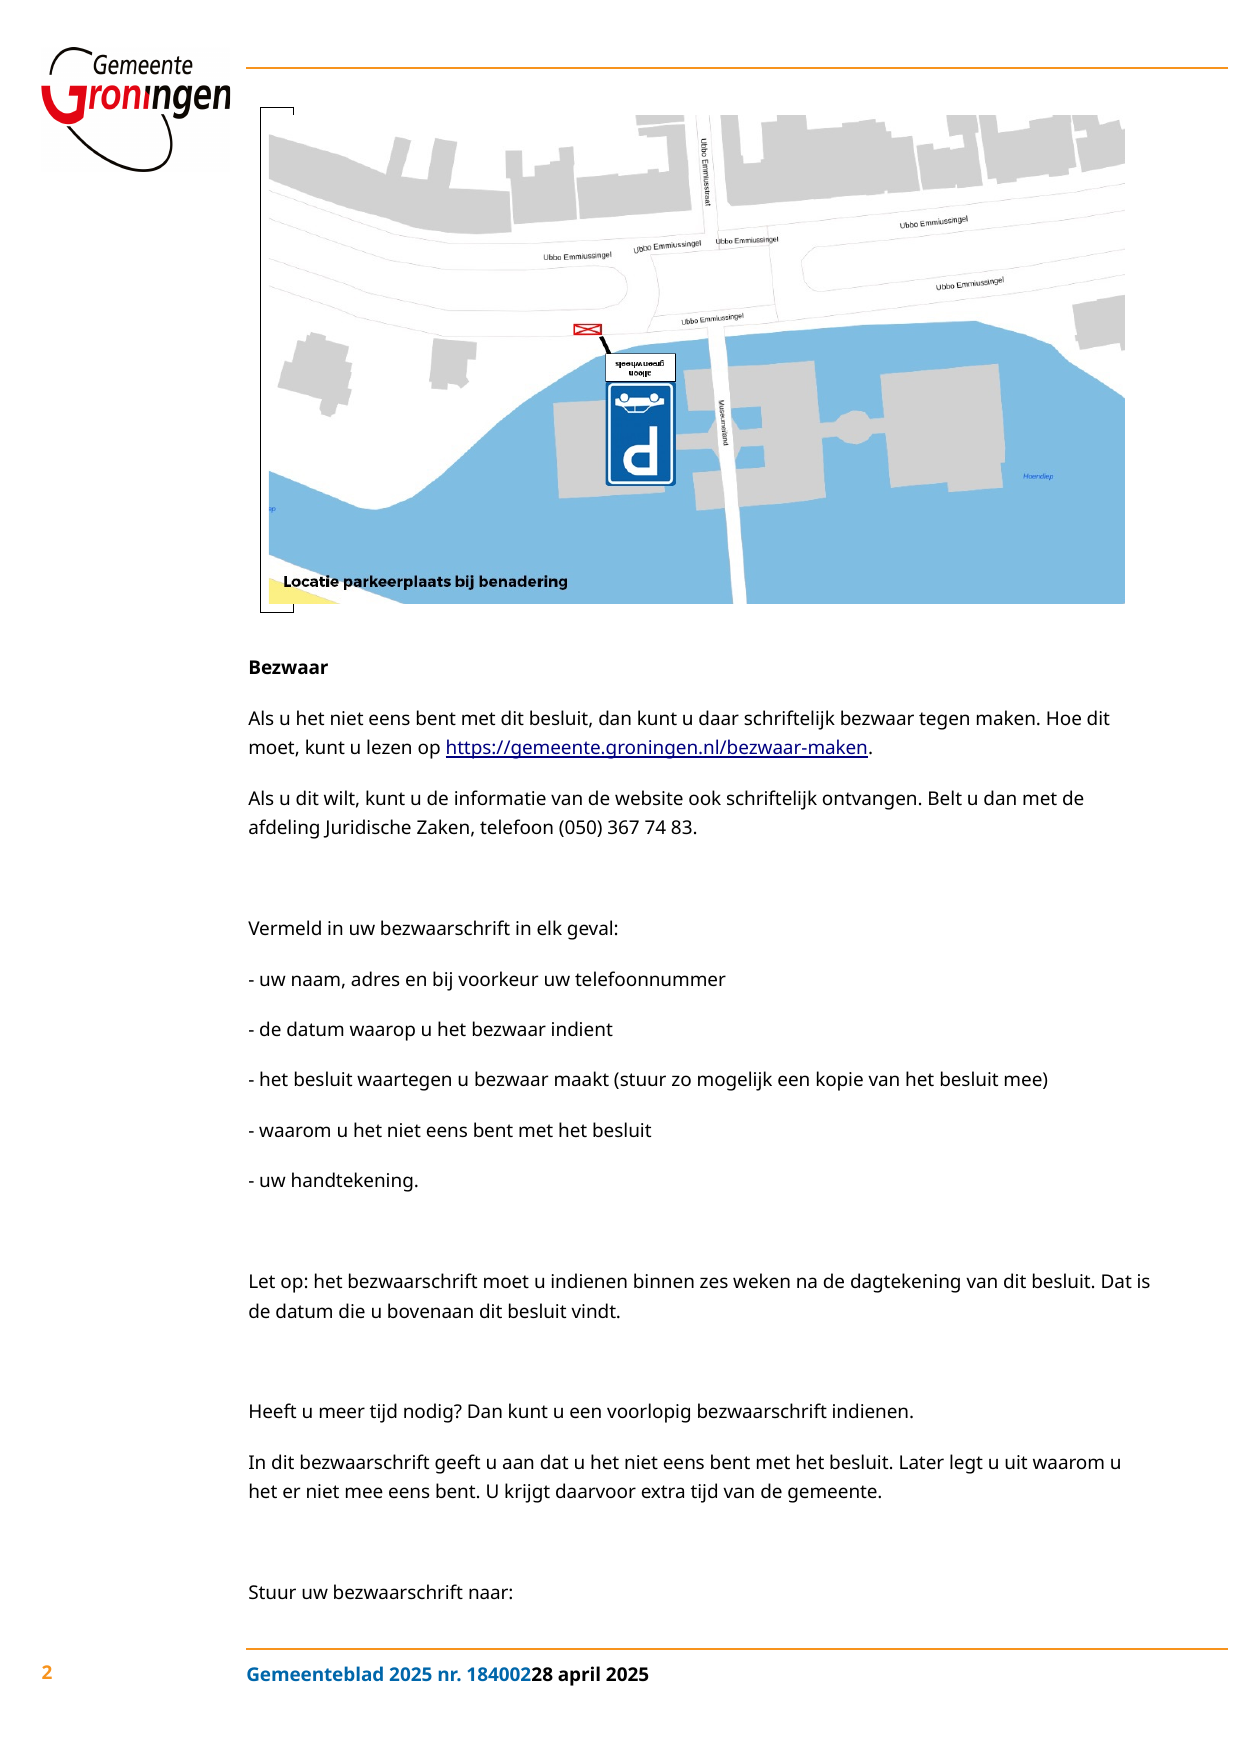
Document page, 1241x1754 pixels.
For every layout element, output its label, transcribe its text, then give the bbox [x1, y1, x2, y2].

text - de datum waarop u het bezwaar indient [248, 1016, 1152, 1042]
text Stuur uw bezwaarschrift naar: [248, 1579, 1152, 1605]
text In dit bezwaarschrift geeft u aan dat u het niet eens bent met het besluit. Later legt u uit waarom u het er niet mee eens bent. U krijgt daarvoor extra tijd van de gemeente. [248, 1449, 1152, 1504]
picture [268, 115, 1125, 604]
text Bezwaar [248, 654, 1152, 680]
text - uw handtekening. [248, 1167, 1152, 1193]
text Let op: het bezwaarschrift moet u indienen binnen zes weken na de dagtekening van dit besluit. Dat is de datum die u bovenaan dit besluit vindt. [248, 1268, 1152, 1324]
text Vermeld in uw bezwaarschrift in elk geval: [248, 915, 1152, 941]
text Heeft u meer tijd nodig? Dan kunt u een voorlopig bezwaarschrift indienen. [248, 1399, 1152, 1424]
text - het besluit waartegen u bezwaar maakt (stuur zo mogelijk een kopie van het besluit mee) [248, 1067, 1152, 1092]
picture [41, 47, 231, 172]
text Als u het niet eens bent met dit besluit, dan kunt u daar schriftelijk bezwaar tegen maken. Hoe dit moet, kunt u lezen op https://gemeente.groningen.nl/bezwaar-maken. [248, 705, 1152, 760]
text - waarom u het niet eens bent met het besluit [248, 1117, 1152, 1143]
text Als u dit wilt, kunt u de informatie van de website ook schriftelijk ontvangen. Belt u dan met de afdeling Juridische Zaken, telefoon (050) 367 74 83. [248, 785, 1152, 840]
text - uw naam, adres en bij voorkeur uw telefoonnummer [248, 966, 1152, 992]
